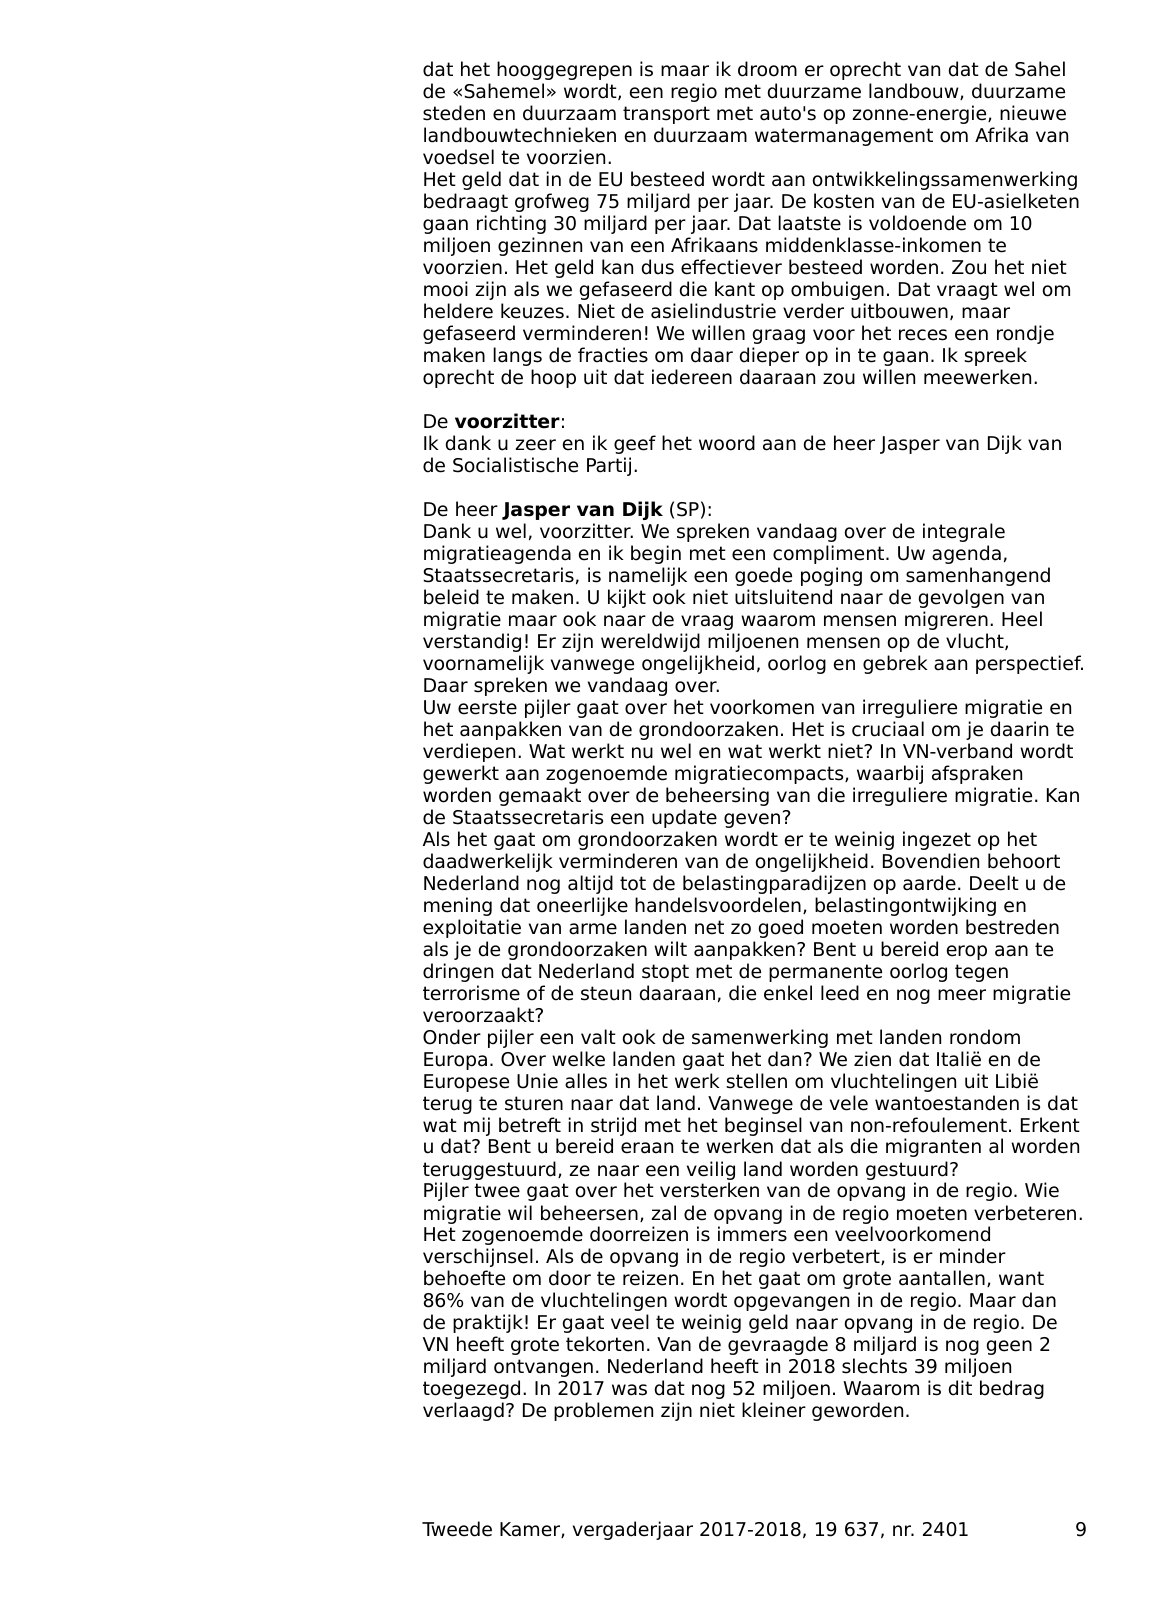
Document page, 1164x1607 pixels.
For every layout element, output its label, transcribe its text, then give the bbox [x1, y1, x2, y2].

text De voorzitter: [422, 411, 1087, 433]
text Ik dank u zeer en ik geef het woord aan de heer Jasper van Dijk van de Socialistische Partij. [422, 433, 1087, 477]
text Dank u wel, voorzitter. We spreken vandaag over de integrale migratieagenda en ik begin met een compliment. Uw agenda, Staatssecretaris, is namelijk een goede poging om samenhangend beleid te maken. U kijkt ook niet uitsluitend naar de gevolgen van migratie maar ook naar de vraag waarom mensen migreren. Heel verstandig! Er zijn wereldwijd miljoenen mensen op de vlucht, voornamelijk vanwege ongelijkheid, oorlog en gebrek aan perspectief. Daar spreken we vandaag over. [422, 521, 1087, 697]
text dat het hooggegrepen is maar ik droom er oprecht van dat de Sahel de «Sahemel» wordt, een regio met duurzame landbouw, duurzame steden en duurzaam transport met auto's op zonne-energie, nieuwe landbouwtechnieken en duurzaam watermanagement om Afrika van voedsel te voorzien. [422, 59, 1087, 169]
text Onder pijler een valt ook de samenwerking met landen rondom Europa. Over welke landen gaat het dan? We zien dat Italië en de Europese Unie alles in het werk stellen om vluchtelingen uit Libië terug te sturen naar dat land. Vanwege de vele wantoestanden is dat wat mij betreft in strijd met het beginsel van non-refoulement. Erkent u dat? Bent u bereid eraan te werken dat als die migranten al worden teruggestuurd, ze naar een veilig land worden gestuurd? [422, 1027, 1087, 1180]
text Het geld dat in de EU besteed wordt aan ontwikkelingssamenwerking bedraagt grofweg 75 miljard per jaar. De kosten van de EU-asielketen gaan richting 30 miljard per jaar. Dat laatste is voldoende om 10 miljoen gezinnen van een Afrikaans middenklasse-inkomen te voorzien. Het geld kan dus effectiever besteed worden. Zou het niet mooi zijn als we gefaseerd die kant op ombuigen. Dat vraagt wel om heldere keuzes. Niet de asielindustrie verder uitbouwen, maar gefaseerd verminderen! We willen graag voor het reces een rondje maken langs de fracties om daar dieper op in te gaan. Ik spreek oprecht de hoop uit dat iedereen daaraan zou willen meewerken. [422, 169, 1087, 389]
text Uw eerste pijler gaat over het voorkomen van irreguliere migratie en het aanpakken van de grondoorzaken. Het is cruciaal om je daarin te verdiepen. Wat werkt nu wel en wat werkt niet? In VN-verband wordt gewerkt aan zogenoemde migratiecompacts, waarbij afspraken worden gemaakt over de beheersing van die irreguliere migratie. Kan de Staatssecretaris een update geven? [422, 697, 1087, 829]
text Pijler twee gaat over het versterken van de opvang in de regio. Wie migratie wil beheersen, zal de opvang in de regio moeten verbeteren. Het zogenoemde doorreizen is immers een veelvoorkomend verschijnsel. Als de opvang in de regio verbetert, is er minder behoefte om door te reizen. En het gaat om grote aantallen, want 86% van de vluchtelingen wordt opgevangen in de regio. Maar dan de praktijk! Er gaat veel te weinig geld naar opvang in de regio. De VN heeft grote tekorten. Van de gevraagde 8 miljard is nog geen 2 miljard ontvangen. Nederland heeft in 2018 slechts 39 miljoen toegezegd. In 2017 was dat nog 52 miljoen. Waarom is dit bedrag verlaagd? De problemen zijn niet kleiner geworden. [422, 1180, 1087, 1422]
text De heer Jasper van Dijk (SP): [422, 499, 1087, 521]
text Als het gaat om grondoorzaken wordt er te weinig ingezet op het daadwerkelijk verminderen van de ongelijkheid. Bovendien behoort Nederland nog altijd tot de belastingparadijzen op aarde. Deelt u de mening dat oneerlijke handelsvoordelen, belastingontwijking en exploitatie van arme landen net zo goed moeten worden bestreden als je de grondoorzaken wilt aanpakken? Bent u bereid erop aan te dringen dat Nederland stopt met de permanente oorlog tegen terrorisme of de steun daaraan, die enkel leed en nog meer migratie veroorzaakt? [422, 829, 1087, 1027]
